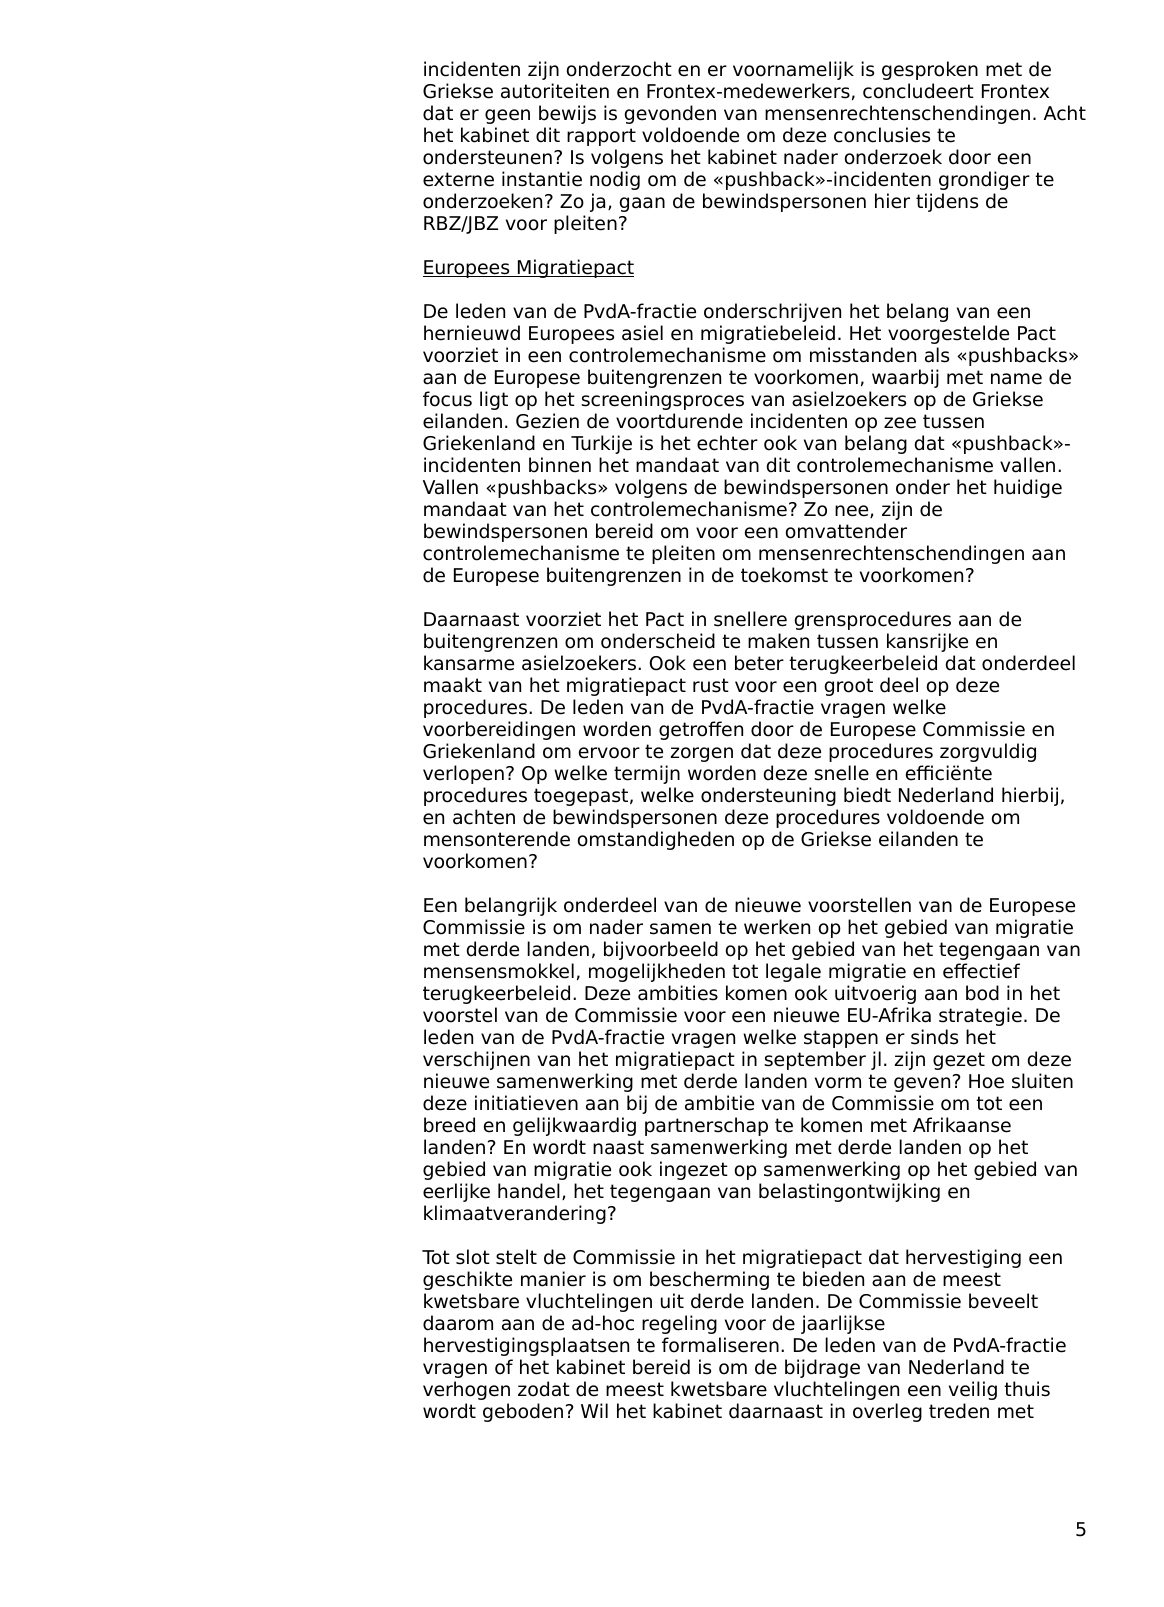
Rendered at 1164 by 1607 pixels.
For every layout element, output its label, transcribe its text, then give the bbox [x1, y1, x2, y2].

text incidenten zijn onderzocht en er voornamelijk is gesproken met de Griekse autoriteiten en Frontex-medewerkers, concludeert Frontex dat er geen bewijs is gevonden van mensenrechtenschendingen. Acht het kabinet dit rapport voldoende om deze conclusies te ondersteunen? Is volgens het kabinet nader onderzoek door een externe instantie nodig om de «pushback»-incidenten grondiger te onderzoeken? Zo ja, gaan de bewindspersonen hier tijdens de RBZ/JBZ voor pleiten? [422, 59, 1087, 235]
text Een belangrijk onderdeel van de nieuwe voorstellen van de Europese Commissie is om nader samen te werken op het gebied van migratie met derde landen, bijvoorbeeld op het gebied van het tegengaan van mensensmokkel, mogelijkheden tot legale migratie en effectief terugkeerbeleid. Deze ambities komen ook uitvoerig aan bod in het voorstel van de Commissie voor een nieuwe EU-Afrika strategie. De leden van de PvdA-fractie vragen welke stappen er sinds het verschijnen van het migratiepact in september jl. zijn gezet om deze nieuwe samenwerking met derde landen vorm te geven? Hoe sluiten deze initiatieven aan bij de ambitie van de Commissie om tot een breed en gelijkwaardig partnerschap te komen met Afrikaanse landen? En wordt naast samenwerking met derde landen op het gebied van migratie ook ingezet op samenwerking op het gebied van eerlijke handel, het tegengaan van belastingontwijking en klimaatverandering? [422, 895, 1087, 1225]
subtitle Europees Migratiepact [422, 257, 1087, 279]
text Daarnaast voorziet het Pact in snellere grensprocedures aan de buitengrenzen om onderscheid te maken tussen kansrijke en kansarme asielzoekers. Ook een beter terugkeerbeleid dat onderdeel maakt van het migratiepact rust voor een groot deel op deze procedures. De leden van de PvdA-fractie vragen welke voorbereidingen worden getroffen door de Europese Commissie en Griekenland om ervoor te zorgen dat deze procedures zorgvuldig verlopen? Op welke termijn worden deze snelle en efficiënte procedures toegepast, welke ondersteuning biedt Nederland hierbij, en achten de bewindspersonen deze procedures voldoende om mensonterende omstandigheden op de Griekse eilanden te voorkomen? [422, 609, 1087, 873]
text De leden van de PvdA-fractie onderschrijven het belang van een hernieuwd Europees asiel en migratiebeleid. Het voorgestelde Pact voorziet in een controlemechanisme om misstanden als «pushbacks» aan de Europese buitengrenzen te voorkomen, waarbij met name de focus ligt op het screeningsproces van asielzoekers op de Griekse eilanden. Gezien de voortdurende incidenten op zee tussen Griekenland en Turkije is het echter ook van belang dat «pushback»-incidenten binnen het mandaat van dit controlemechanisme vallen. Vallen «pushbacks» volgens de bewindspersonen onder het huidige mandaat van het controlemechanisme? Zo nee, zijn de bewindspersonen bereid om voor een omvattender controlemechanisme te pleiten om mensenrechtenschendingen aan de Europese buitengrenzen in de toekomst te voorkomen? [422, 301, 1087, 587]
text Tot slot stelt de Commissie in het migratiepact dat hervestiging een geschikte manier is om bescherming te bieden aan de meest kwetsbare vluchtelingen uit derde landen. De Commissie beveelt daarom aan de ad-hoc regeling voor de jaarlijkse hervestigingsplaatsen te formaliseren. De leden van de PvdA-fractie vragen of het kabinet bereid is om de bijdrage van Nederland te verhogen zodat de meest kwetsbare vluchtelingen een veilig thuis wordt geboden? Wil het kabinet daarnaast in overleg treden met [422, 1247, 1087, 1423]
